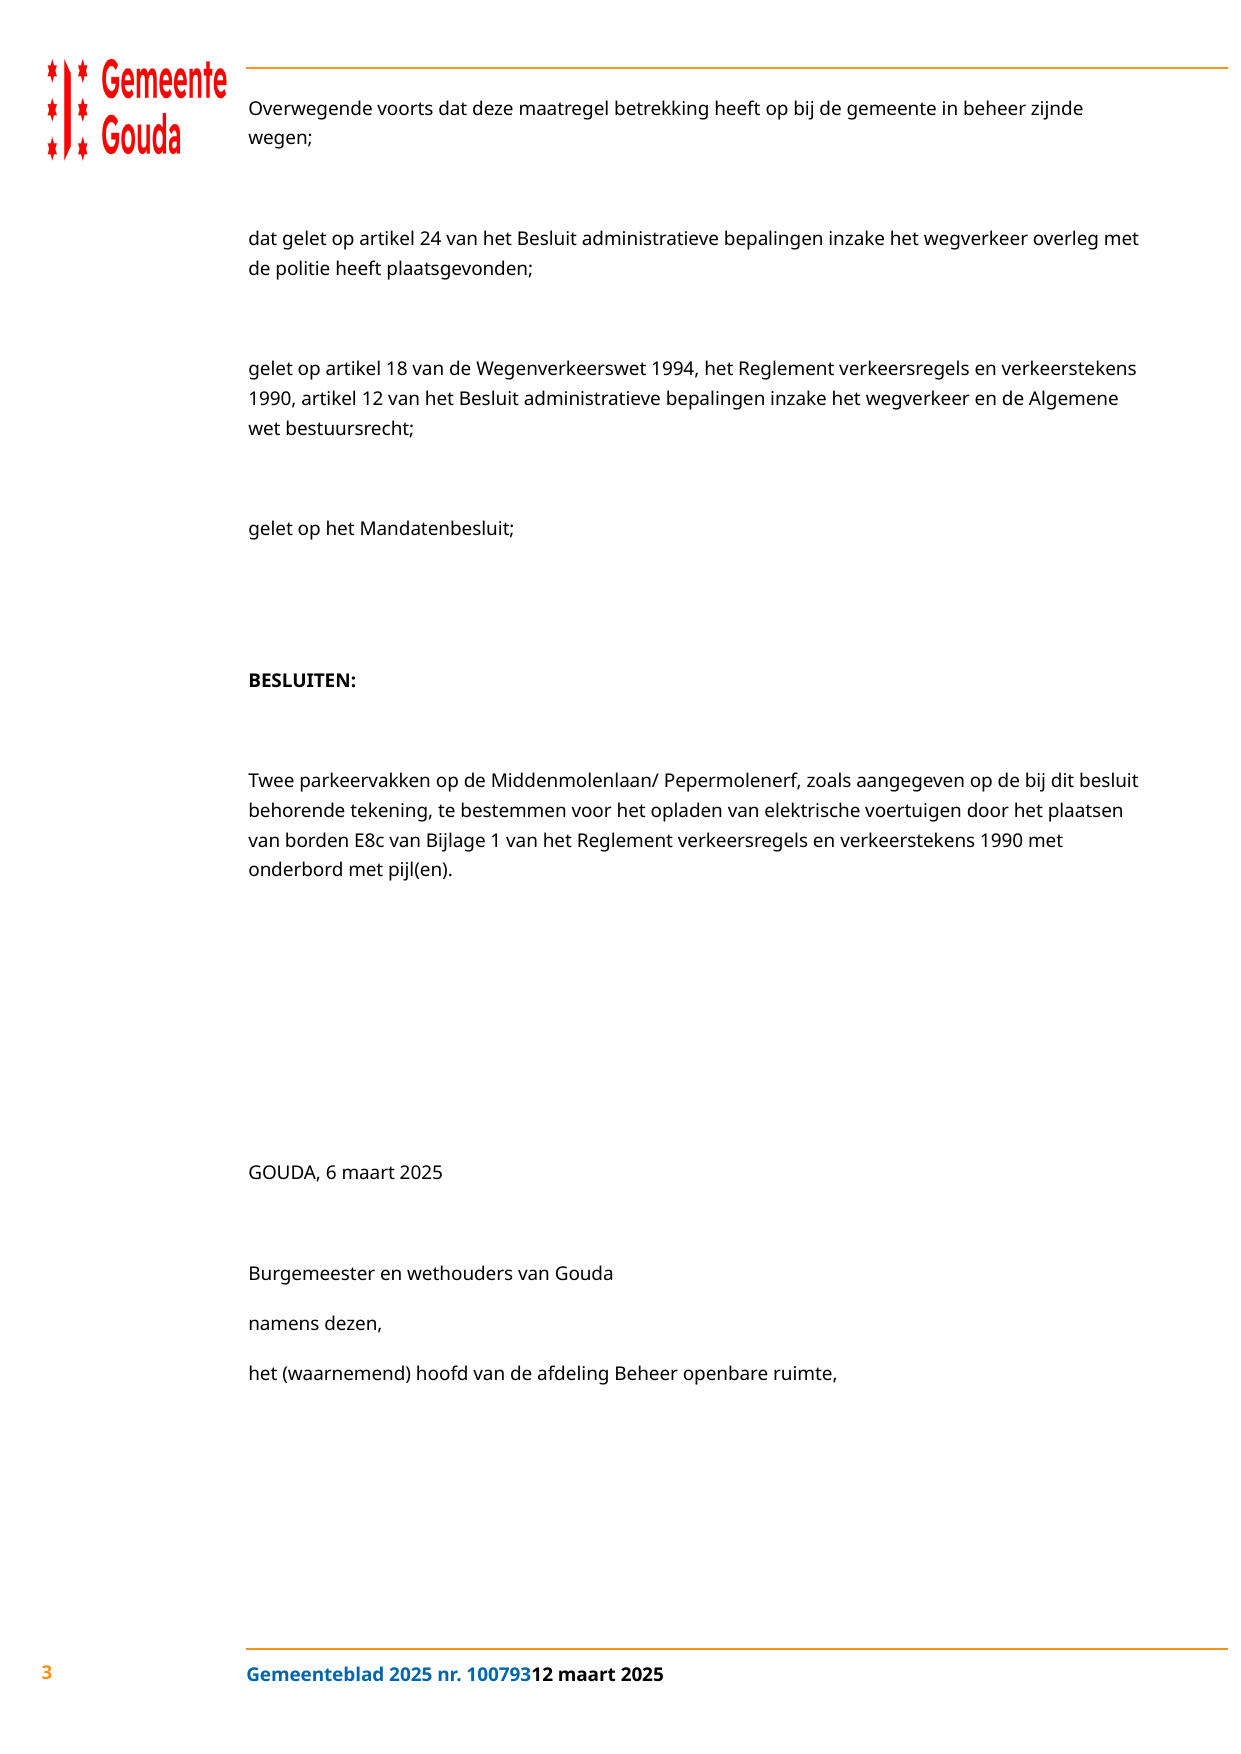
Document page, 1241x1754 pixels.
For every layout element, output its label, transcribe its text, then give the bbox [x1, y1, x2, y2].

text BESLUITEN: [248, 667, 1152, 693]
text Twee parkeervakken op de Middenmolenlaan/ Pepermolenerf, zoals aangegeven op de bij dit besluit behorende tekening, te bestemmen voor het opladen van elektrische voertuigen door het plaatsen van borden E8c van Bijlage 1 van het Reglement verkeersregels en verkeerstekens 1990 met onderbord met pijl(en). [248, 768, 1152, 882]
picture [41, 47, 231, 172]
text namens dezen, [248, 1310, 1152, 1336]
text het (waarnemend) hoofd van de afdeling Beheer openbare ruimte, [248, 1361, 1152, 1386]
text dat gelet op artikel 24 van het Besluit administratieve bepalingen inzake het wegverkeer overleg met de politie heeft plaatsgevonden; [248, 225, 1152, 281]
text Overwegende voorts dat deze maatregel betrekking heeft op bij de gemeente in beheer zijnde wegen; [248, 95, 1152, 150]
text gelet op het Mandatenbesluit; [248, 516, 1152, 541]
text GOUDA, 6 maart 2025 [248, 1159, 1152, 1185]
text Burgemeester en wethouders van Gouda [248, 1260, 1152, 1286]
text gelet op artikel 18 van de Wegenverkeerswet 1994, het Reglement verkeersregels en verkeerstekens 1990, artikel 12 van het Besluit administratieve bepalingen inzake het wegverkeer en de Algemene wet bestuursrecht; [248, 356, 1152, 441]
